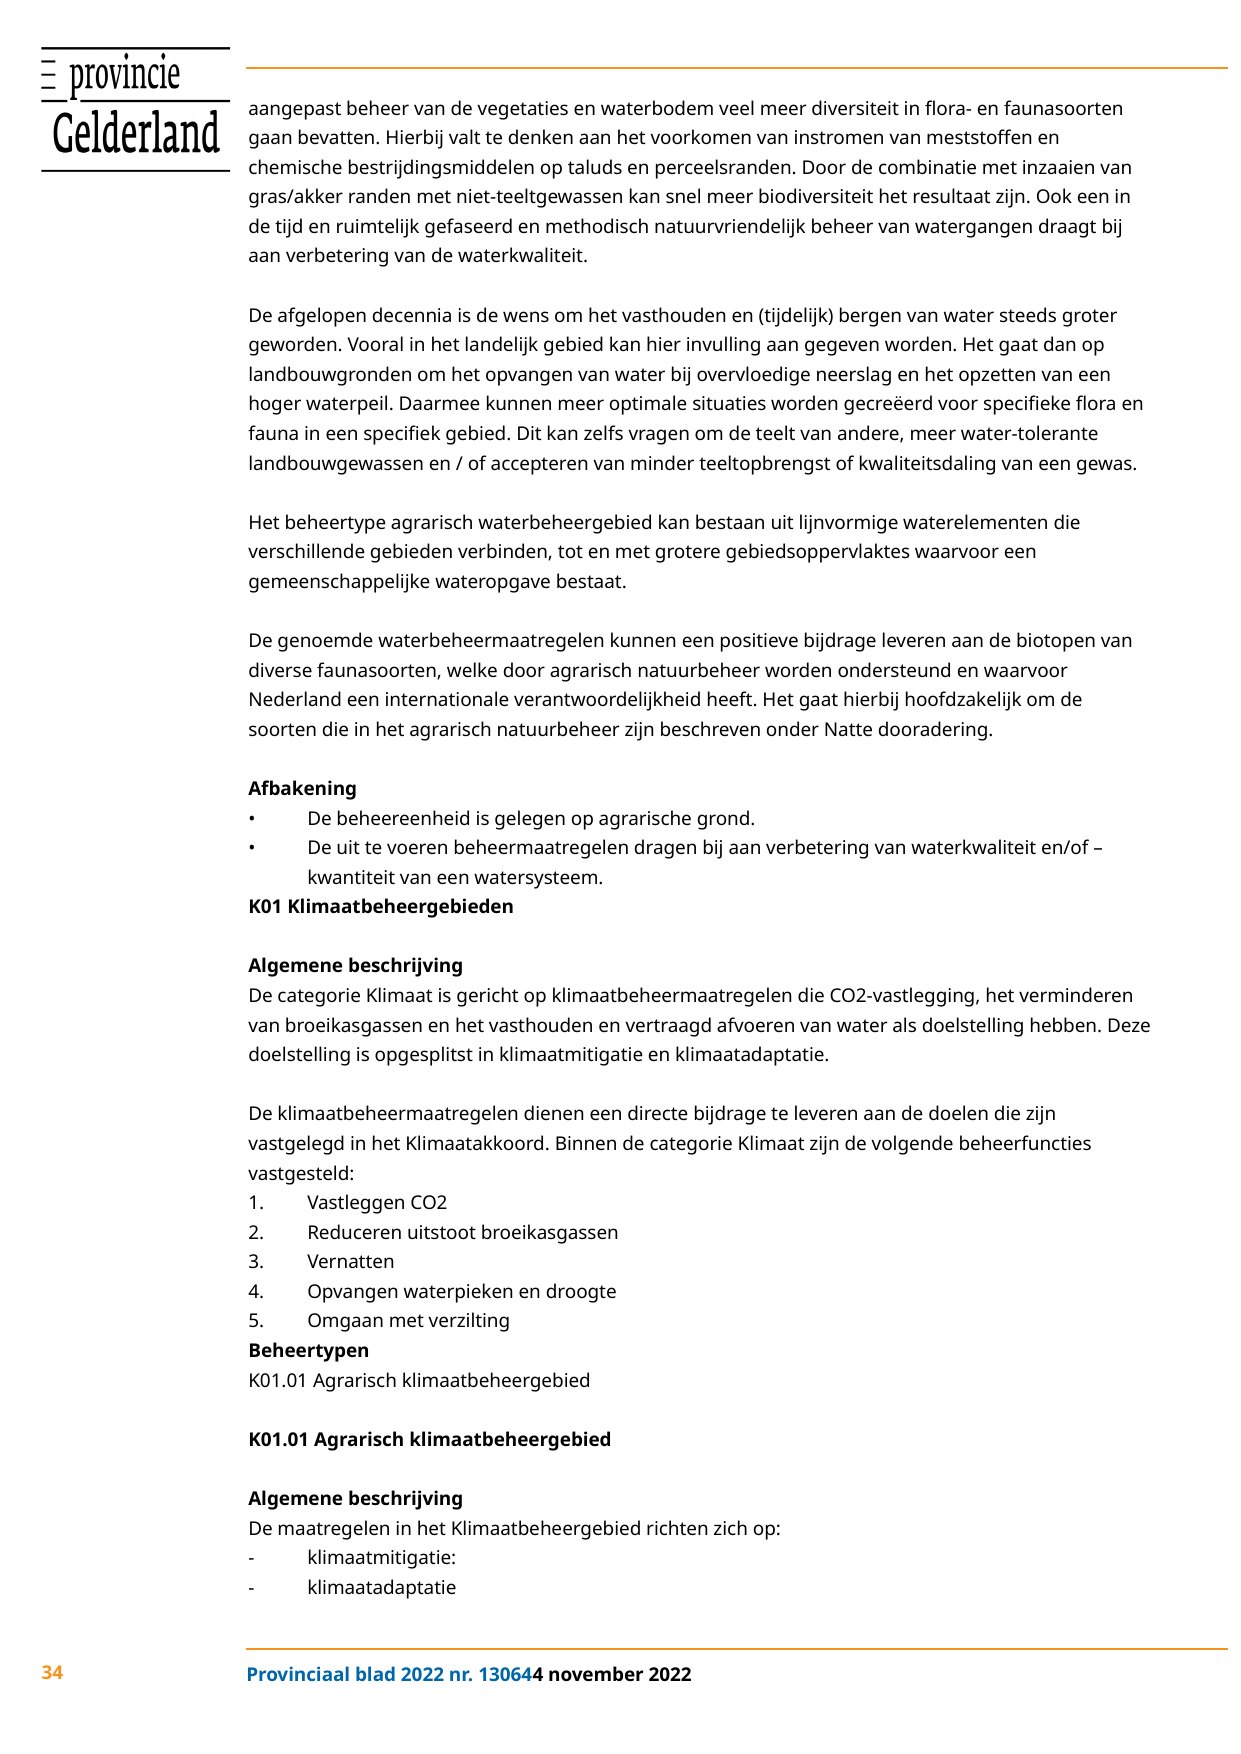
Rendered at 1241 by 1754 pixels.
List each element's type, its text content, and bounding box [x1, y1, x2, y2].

text aangepast beheer van de vegetaties en waterbodem veel meer diversiteit in flora- en faunasoorten gaan bevatten. Hierbij valt te denken aan het voorkomen van instromen van meststoffen en chemische bestrijdingsmiddelen op taluds en perceelsranden. Door de combinatie met inzaaien van gras/akker randen met niet-teeltgewassen kan snel meer biodiversiteit het resultaat zijn. Ook een in de tijd en ruimtelijk gefaseerd en methodisch natuurvriendelijk beheer van watergangen draagt bij aan verbetering van de waterkwaliteit. [248, 95, 1152, 268]
text De categorie Klimaat is gericht op klimaatbeheermaatregelen die CO2-vastlegging, het verminderen van broeikasgassen en het vasthouden en vertraagd afvoeren van water als doelstelling hebben. Deze doelstelling is opgesplitst in klimaatmitigatie en klimaatadaptatie. [248, 982, 1152, 1067]
text K01 Klimaatbeheergebieden [248, 893, 1152, 919]
text Algemene beschrijving [248, 1485, 1152, 1511]
list Vernatten [248, 1248, 1152, 1274]
text Afbakening [248, 775, 1152, 801]
text De maatregelen in het Klimaatbeheergebied richten zich op: [248, 1515, 1152, 1541]
list Opvangen waterpieken en droogte [248, 1278, 1152, 1304]
text Algemene beschrijving [248, 953, 1152, 978]
text De klimaatbeheermaatregelen dienen een directe bijdrage te leveren aan de doelen die zijn vastgelegd in het Klimaatakkoord. Binnen de categorie Klimaat zijn de volgende beheerfuncties vastgesteld: [248, 1101, 1152, 1186]
list Reduceren uitstoot broeikasgassen [248, 1219, 1152, 1245]
text De genoemde waterbeheermaatregelen kunnen een positieve bijdrage leveren aan de biotopen van diverse faunasoorten, welke door agrarisch natuurbeheer worden ondersteund en waarvoor Nederland een internationale verantwoordelijkheid heeft. Het gaat hierbij hoofdzakelijk om de soorten die in het agrarisch natuurbeheer zijn beschreven onder Natte dooradering. [248, 627, 1152, 742]
list Omgaan met verzilting [248, 1308, 1152, 1333]
text De afgelopen decennia is de wens om het vasthouden en (tijdelijk) bergen van water steeds groter geworden. Vooral in het landelijk gebied kan hier invulling aan gegeven worden. Het gaat dan op landbouwgronden om het opvangen van water bij overvloedige neerslag en het opzetten van een hoger waterpeil. Daarmee kunnen meer optimale situaties worden gecreëerd voor specifieke flora en fauna in een specifiek gebied. Dit kan zelfs vragen om de teelt van andere, meer water-tolerante landbouwgewassen en / of accepteren van minder teeltopbrengst of kwaliteitsdaling van een gewas. [248, 302, 1152, 476]
text K01.01 Agrarisch klimaatbeheergebied [248, 1426, 1152, 1452]
list De uit te voeren beheermaatregelen dragen bij aan verbetering van waterkwaliteit en/of –kwantiteit van een watersysteem. [248, 834, 1152, 890]
text Het beheertype agrarisch waterbeheergebied kan bestaan uit lijnvormige waterelementen die verschillende gebieden verbinden, tot en met grotere gebiedsoppervlaktes waarvoor een gemeenschappelijke wateropgave bestaat. [248, 509, 1152, 594]
list Vastleggen CO2 [248, 1189, 1152, 1215]
text Beheertypen [248, 1337, 1152, 1363]
text K01.01 Agrarisch klimaatbeheergebied [248, 1367, 1152, 1393]
list De beheereenheid is gelegen op agrarische grond. [248, 805, 1152, 831]
list klimaatmitigatie: [248, 1544, 1152, 1570]
list klimaatadaptatie [248, 1574, 1152, 1600]
picture [41, 47, 231, 172]
